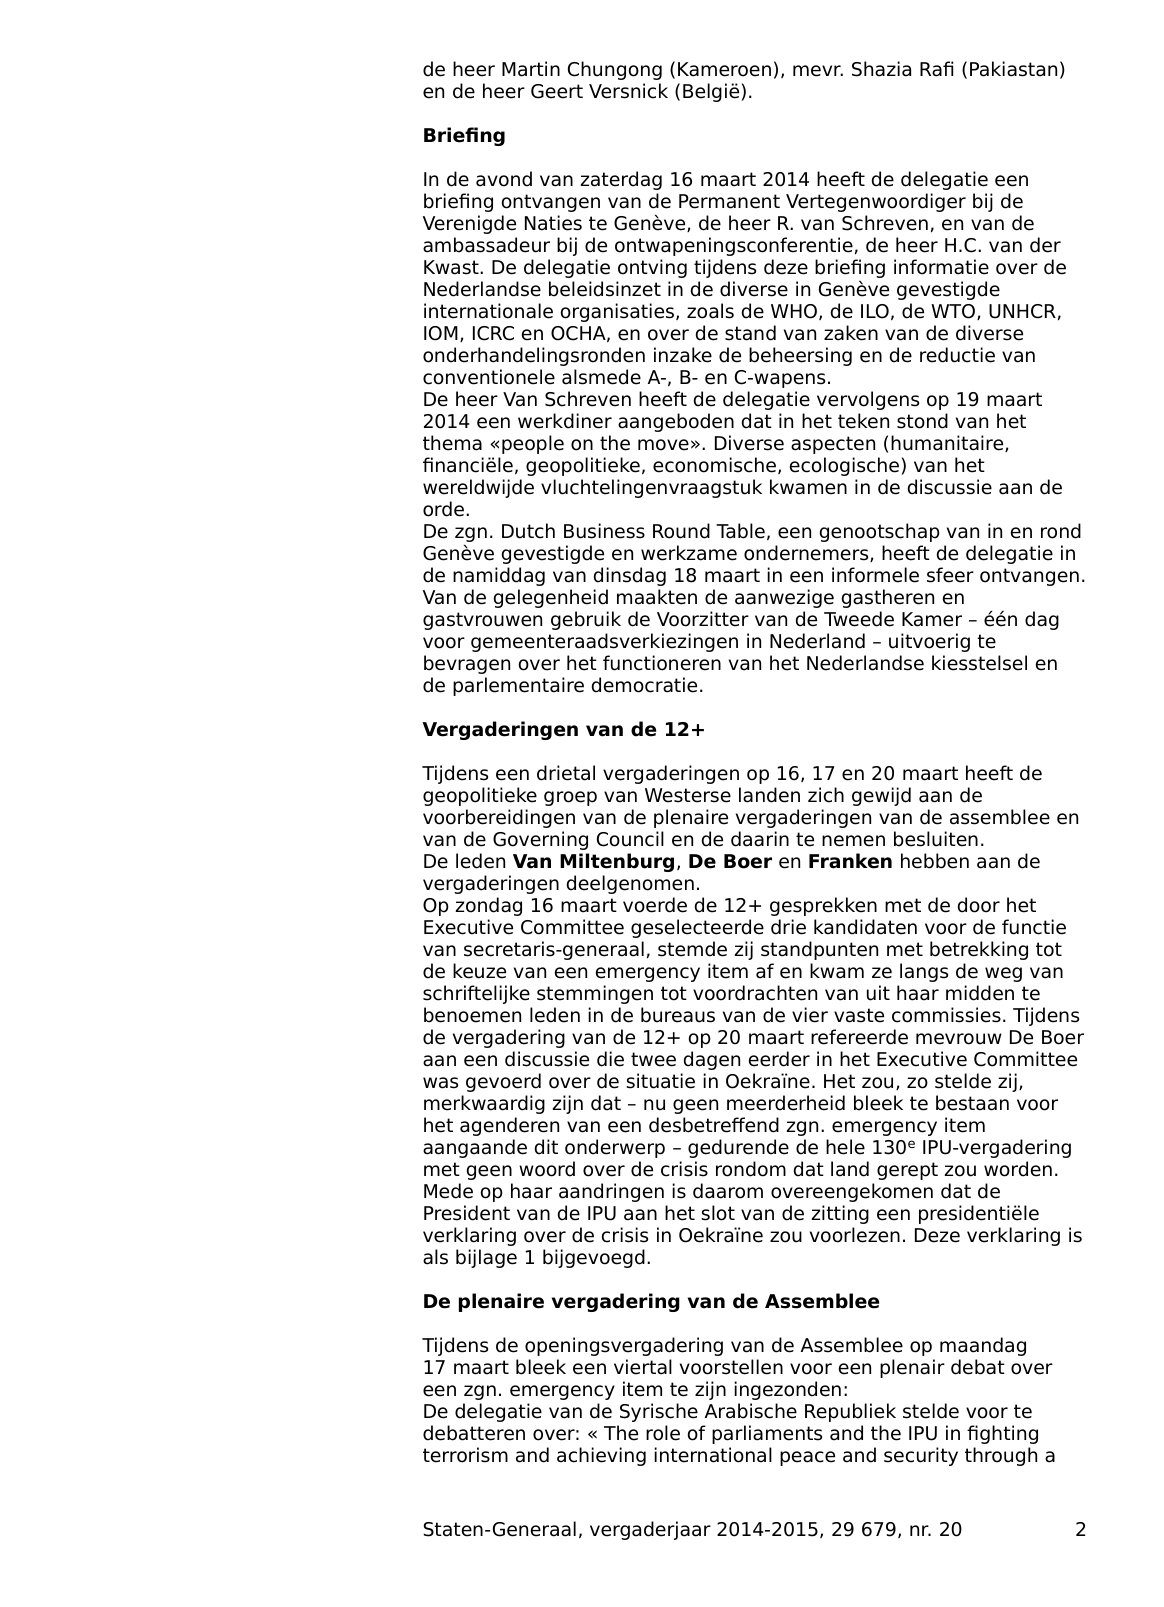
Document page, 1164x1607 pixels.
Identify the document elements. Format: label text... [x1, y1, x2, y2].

subtitle De plenaire vergadering van de Assemblee [422, 1291, 1087, 1313]
text Tijdens een drietal vergaderingen op 16, 17 en 20 maart heeft de geopolitieke groep van Westerse landen zich gewijd aan de voorbereidingen van de plenaire vergaderingen van de assemblee en van de Governing Council en de daarin te nemen besluiten. [422, 763, 1087, 851]
text Op zondag 16 maart voerde de 12+ gesprekken met de door het Executive Committee geselecteerde drie kandidaten voor de functie van secretaris-generaal, stemde zij standpunten met betrekking tot de keuze van een emergency item af en kwam ze langs de weg van schriftelijke stemmingen tot voordrachten van uit haar midden te benoemen leden in de bureaus van de vier vaste commissies. Tijdens de vergadering van de 12+ op 20 maart refereerde mevrouw De Boer aan een discussie die twee dagen eerder in het Executive Committee was gevoerd over de situatie in Oekraïne. Het zou, zo stelde zij, merkwaardig zijn dat – nu geen meerderheid bleek te bestaan voor het agenderen van een desbetreffend zgn. emergency item aangaande dit onderwerp – gedurende de hele 130e IPU-vergadering met geen woord over de crisis rondom dat land gerept zou worden. Mede op haar aandringen is daarom overeengekomen dat de President van de IPU aan het slot van de zitting een presidentiële verklaring over de crisis in Oekraïne zou voorlezen. Deze verklaring is als bijlage 1 bijgevoegd. [422, 895, 1087, 1269]
subtitle Vergaderingen van de 12+ [422, 719, 1087, 741]
text De delegatie van de Syrische Arabische Republiek stelde voor te debatteren over: « The role of parliaments and the IPU in fighting terrorism and achieving international peace and security through a [422, 1401, 1087, 1467]
text Tijdens de openingsvergadering van de Assemblee op maandag 17 maart bleek een viertal voorstellen voor een plenair debat over een zgn. emergency item te zijn ingezonden: [422, 1335, 1087, 1401]
text De heer Van Schreven heeft de delegatie vervolgens op 19 maart 2014 een werkdiner aangeboden dat in het teken stond van het thema «people on the move». Diverse aspecten (humanitaire, financiële, geopolitieke, economische, ecologische) van het wereldwijde vluchtelingenvraagstuk kwamen in de discussie aan de orde. [422, 389, 1087, 521]
text De leden Van Miltenburg, De Boer en Franken hebben aan de vergaderingen deelgenomen. [422, 851, 1087, 895]
subtitle Briefing [422, 125, 1087, 147]
text De zgn. Dutch Business Round Table, een genootschap van in en rond Genève gevestigde en werkzame ondernemers, heeft de delegatie in de namiddag van dinsdag 18 maart in een informele sfeer ontvangen. Van de gelegenheid maakten de aanwezige gastheren en gastvrouwen gebruik de Voorzitter van de Tweede Kamer – één dag voor gemeenteraadsverkiezingen in Nederland – uitvoerig te bevragen over het functioneren van het Nederlandse kiesstelsel en de parlementaire democratie. [422, 521, 1087, 697]
text de heer Martin Chungong (Kameroen), mevr. Shazia Rafi (Pakiastan) en de heer Geert Versnick (België). [422, 59, 1087, 103]
text In de avond van zaterdag 16 maart 2014 heeft de delegatie een briefing ontvangen van de Permanent Vertegenwoordiger bij de Verenigde Naties te Genève, de heer R. van Schreven, en van de ambassadeur bij de ontwapeningsconferentie, de heer H.C. van der Kwast. De delegatie ontving tijdens deze briefing informatie over de Nederlandse beleidsinzet in de diverse in Genève gevestigde internationale organisaties, zoals de WHO, de ILO, de WTO, UNHCR, IOM, ICRC en OCHA, en over de stand van zaken van de diverse onderhandelingsronden inzake de beheersing en de reductie van conventionele alsmede A-, B- en C-wapens. [422, 169, 1087, 389]
